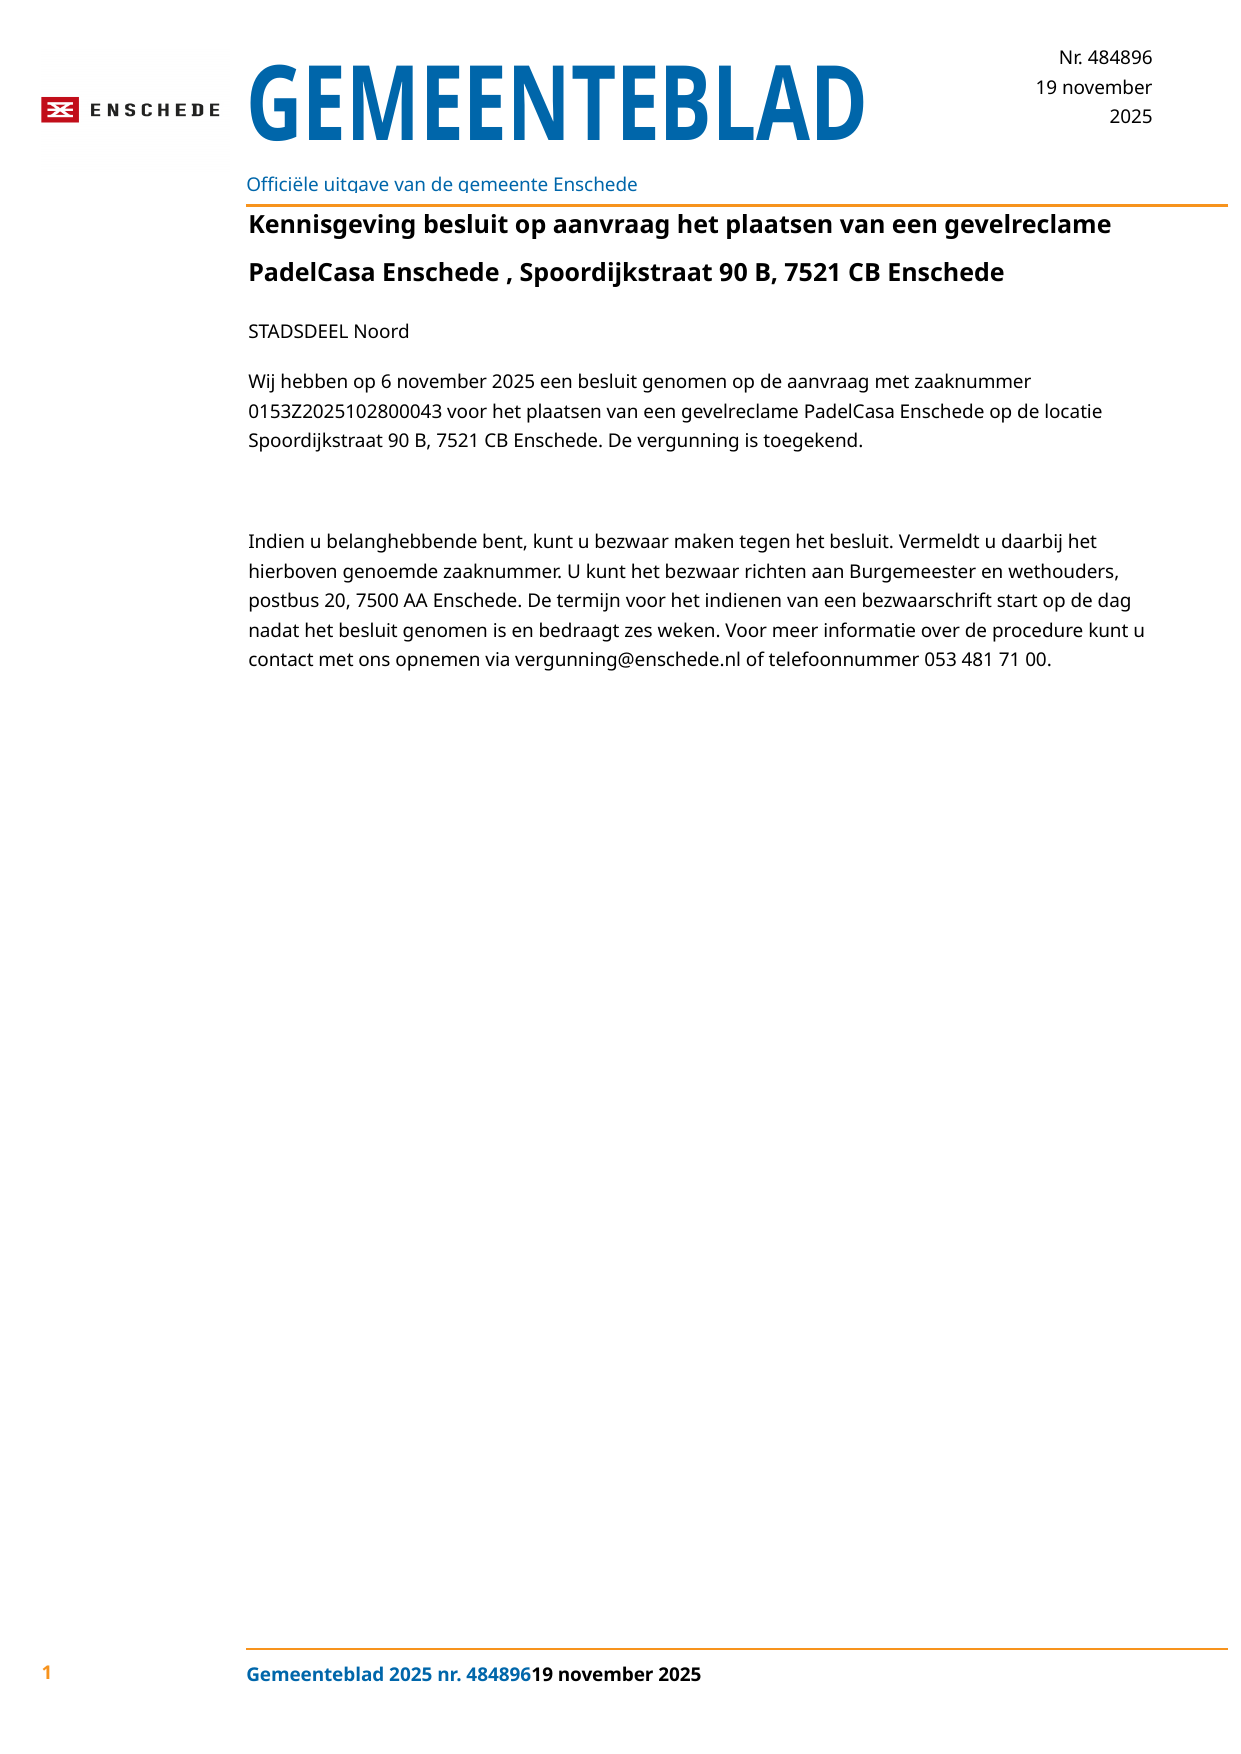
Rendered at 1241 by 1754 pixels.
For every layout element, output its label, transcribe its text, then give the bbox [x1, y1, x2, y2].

text Kennisgeving besluit op aanvraag het plaatsen van een gevelreclame PadelCasa Enschede , Spoordijkstraat 90 B, 7521 CB Enschede [248, 207, 1152, 288]
text Wij hebben op 6 november 2025 een besluit genomen op de aanvraag met zaaknummer 0153Z2025102800043 voor het plaatsen van een gevelreclame PadelCasa Enschede op de locatie Spoordijkstraat 90 B, 7521 CB Enschede. De vergunning is toegekend. [248, 368, 1152, 453]
text STADSDEEL Noord [248, 318, 1152, 344]
text Indien u belanghebbende bent, kunt u bezwaar maken tegen het besluit. Vermeldt u daarbij het hierboven genoemde zaaknummer. U kunt het bezwaar richten aan Burgemeester en wethouders, postbus 20, 7500 AA Enschede. De termijn voor het indienen van een bezwaarschrift start op de dag nadat het besluit genomen is en bedraagt zes weken. Voor meer informatie over de procedure kunt u contact met ons opnemen via vergunning@enschede.nl of telefoonnummer 053 481 71 00. [248, 528, 1152, 672]
picture [41, 47, 231, 172]
